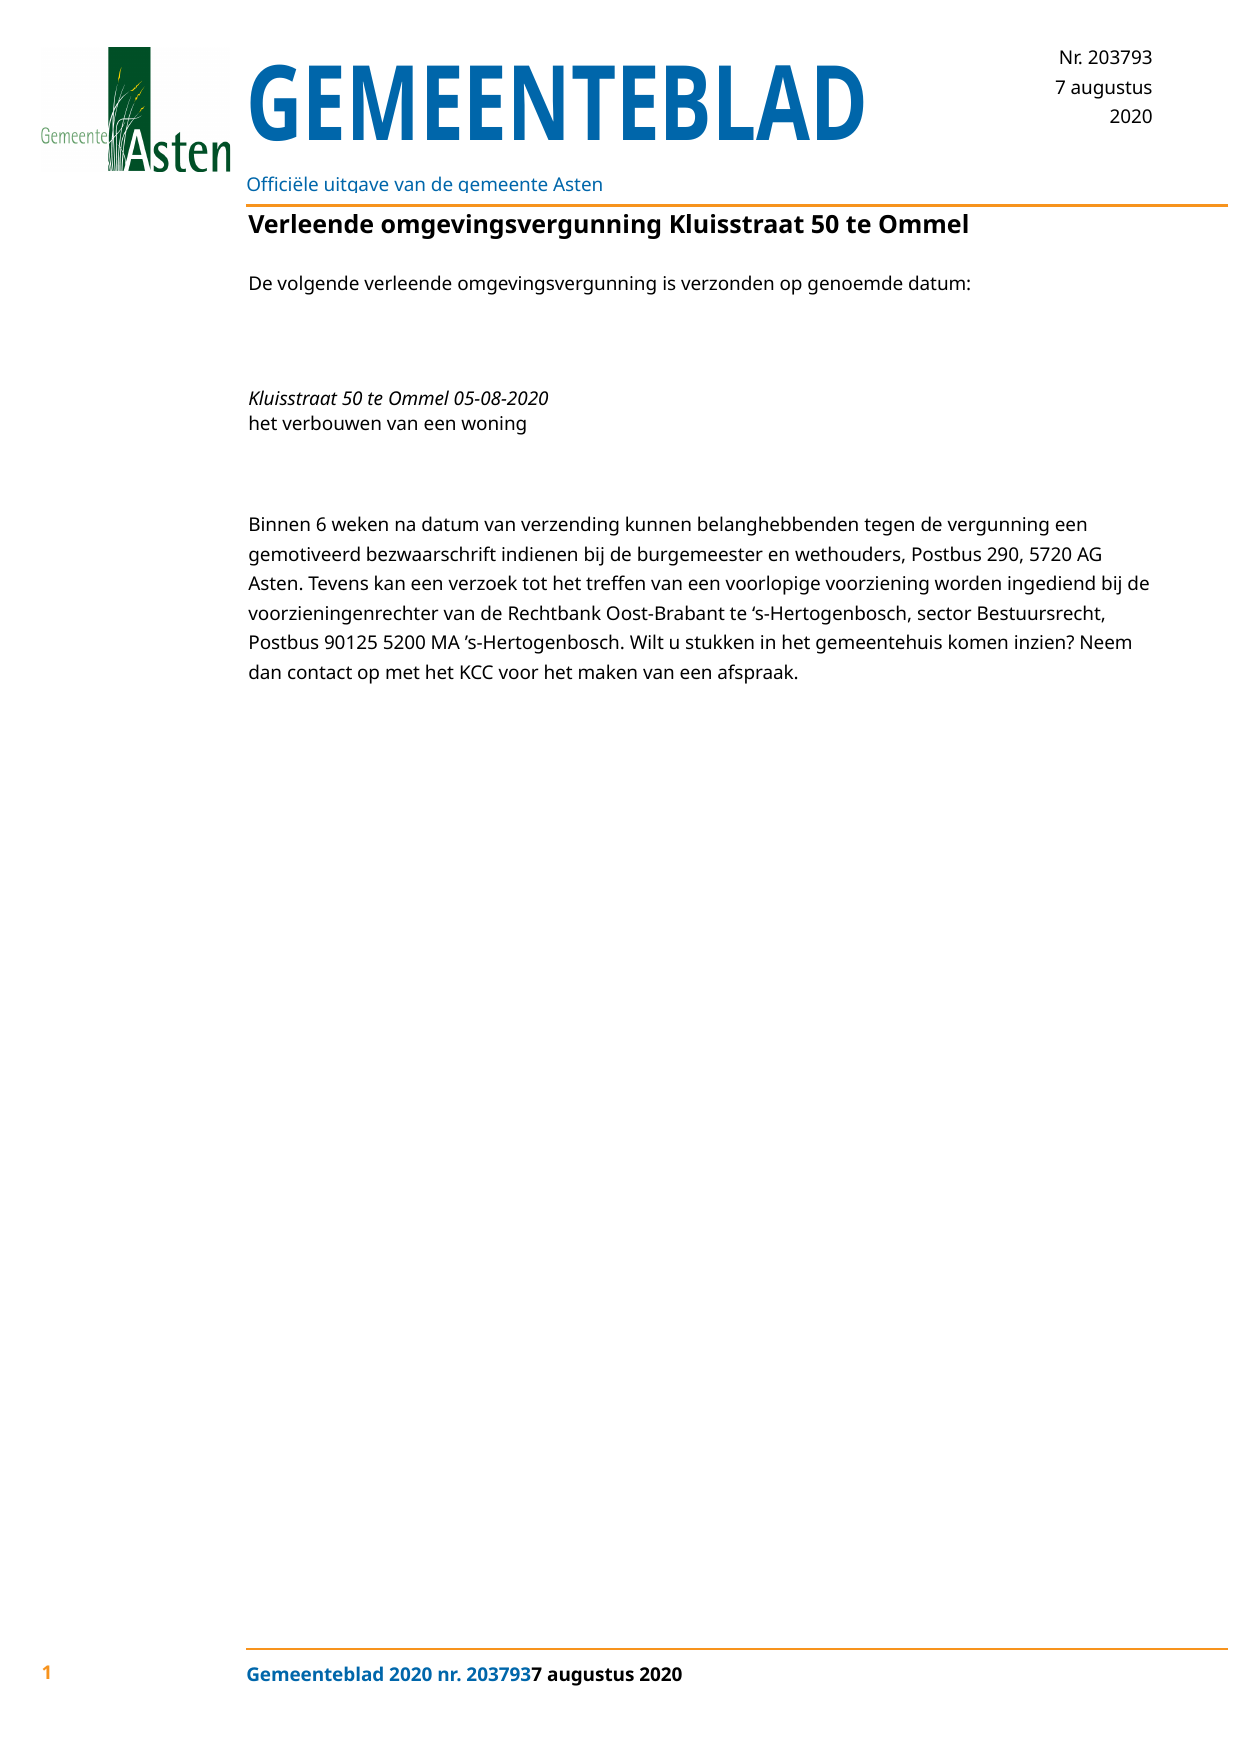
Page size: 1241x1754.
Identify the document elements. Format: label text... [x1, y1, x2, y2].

text het verbouwen van een woning [248, 410, 1152, 436]
picture [41, 47, 231, 172]
text Kluisstraat 50 te Ommel 05-08-2020 [248, 385, 1152, 410]
text De volgende verleende omgevingsvergunning is verzonden op genoemde datum: [248, 270, 1152, 296]
text Binnen 6 weken na datum van verzending kunnen belanghebbenden tegen de vergunning een gemotiveerd bezwaarschrift indienen bij de burgemeester en wethouders, Postbus 290, 5720 AG Asten. Tevens kan een verzoek tot het treffen van een voorlopige voorziening worden ingediend bij de voorzieningenrechter van de Rechtbank Oost-Brabant te ‘s-Hertogenbosch, sector Bestuursrecht, Postbus 90125 5200 MA ’s-Hertogenbosch. Wilt u stukken in het gemeentehuis komen inzien? Neem dan contact op met het KCC voor het maken van een afspraak. [248, 511, 1152, 685]
text Verleende omgevingsvergunning Kluisstraat 50 te Ommel [248, 207, 1152, 241]
